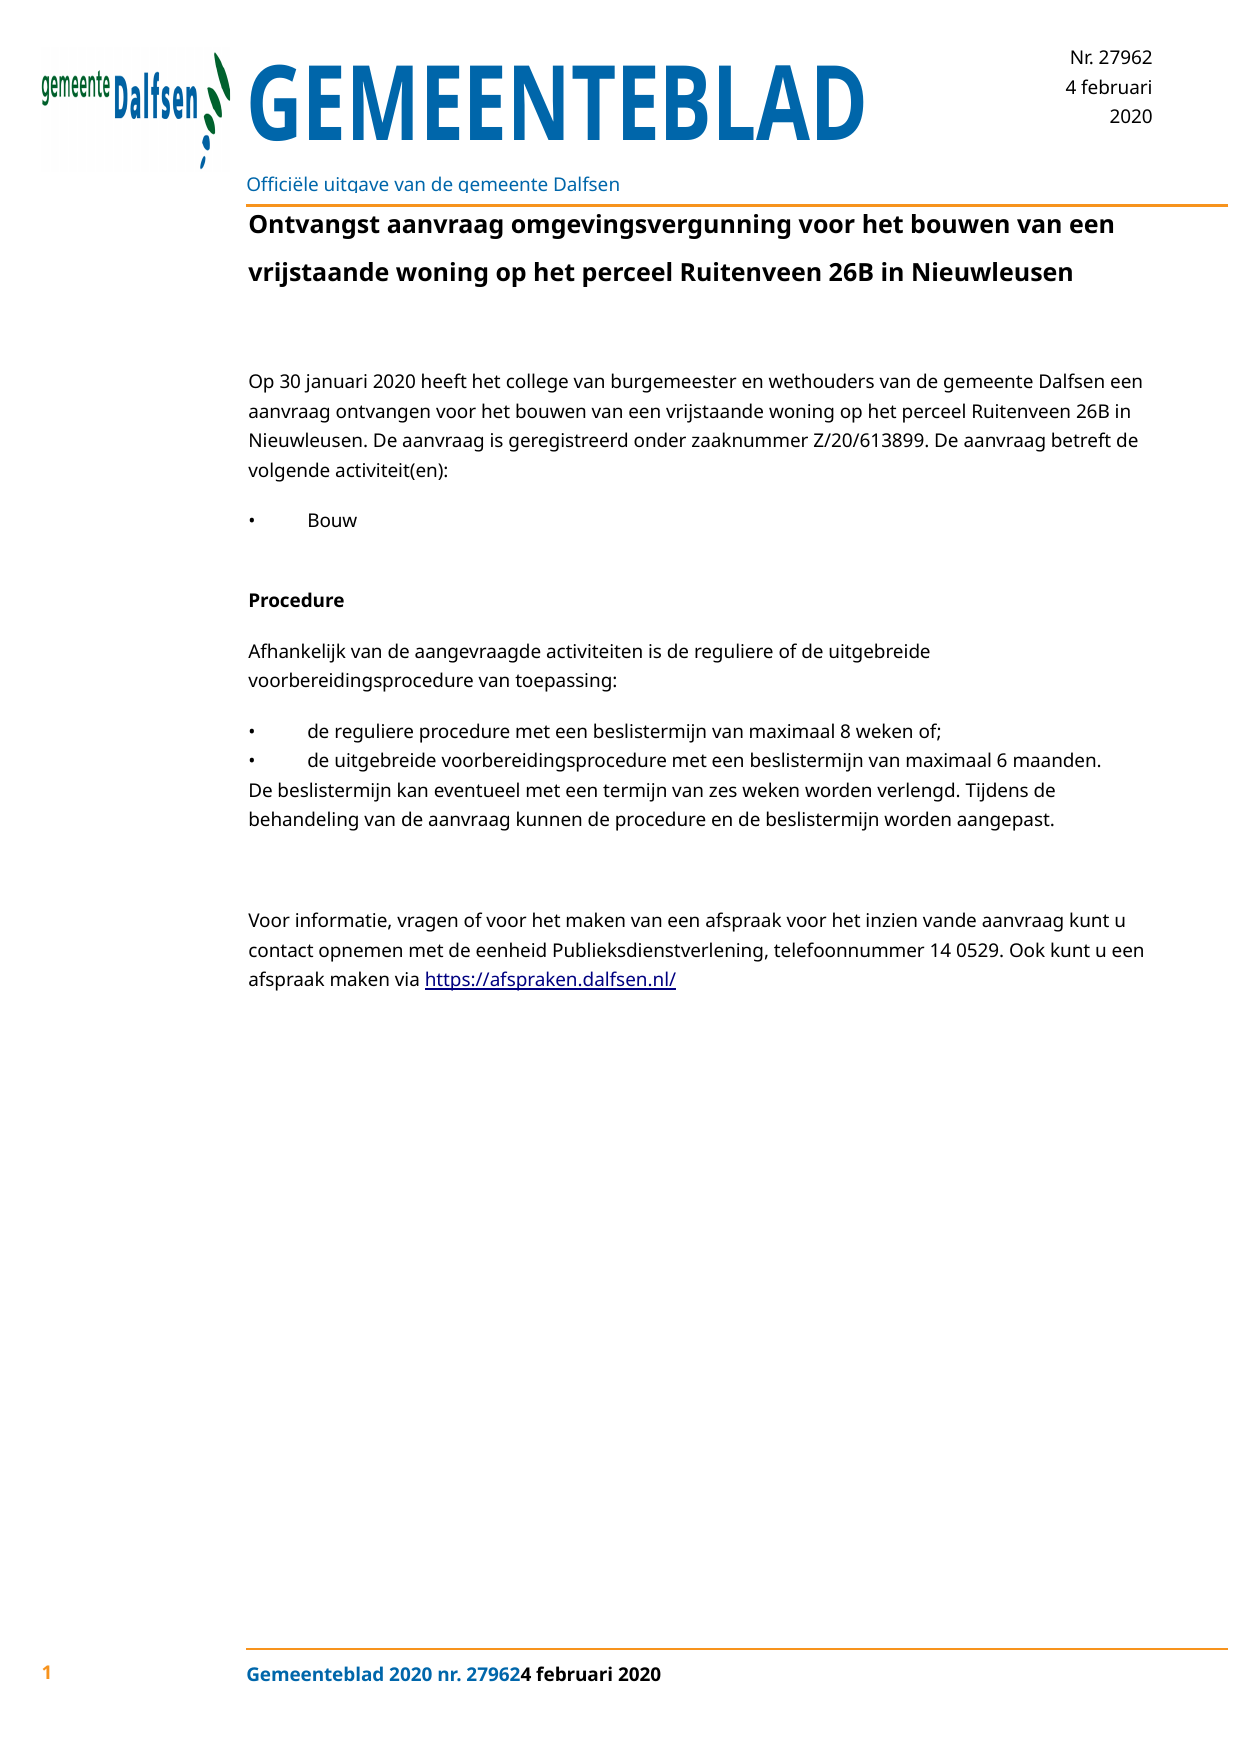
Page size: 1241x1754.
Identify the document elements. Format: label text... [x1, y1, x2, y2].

list de uitgebreide voorbereidingsprocedure met een beslistermijn van maximaal 6 maanden. [248, 747, 1152, 773]
picture [41, 47, 231, 172]
text Op 30 januari 2020 heeft het college van burgemeester en wethouders van de gemeente Dalfsen een aanvraag ontvangen voor het bouwen van een vrijstaande woning op het perceel Ruitenveen 26B in Nieuwleusen. De aanvraag is geregistreerd onder zaaknummer Z/20/613899. De aanvraag betreft de volgende activiteit(en): [248, 368, 1152, 483]
text Afhankelijk van de aangevraagde activiteiten is de reguliere of de uitgebreide voorbereidingsprocedure van toepassing: [248, 638, 1152, 693]
list de reguliere procedure met een beslistermijn van maximaal 8 weken of; [248, 718, 1152, 744]
list Bouw [248, 507, 1152, 533]
text Voor informatie, vragen of voor het maken van een afspraak voor het inzien vande aanvraag kunt u contact opnemen met de eenheid Publieksdienstverlening, telefoonnummer 14 0529. Ook kunt u een afspraak maken via https://afspraken.dalfsen.nl/ [248, 907, 1152, 992]
text Ontvangst aanvraag omgevingsvergunning voor het bouwen van een vrijstaande woning op het perceel Ruitenveen 26B in Nieuwleusen [248, 207, 1152, 288]
text De beslistermijn kan eventueel met een termijn van zes weken worden verlengd. Tijdens de behandeling van de aanvraag kunnen de procedure en de beslistermijn worden aangepast. [248, 777, 1152, 832]
text Procedure [248, 587, 1152, 613]
